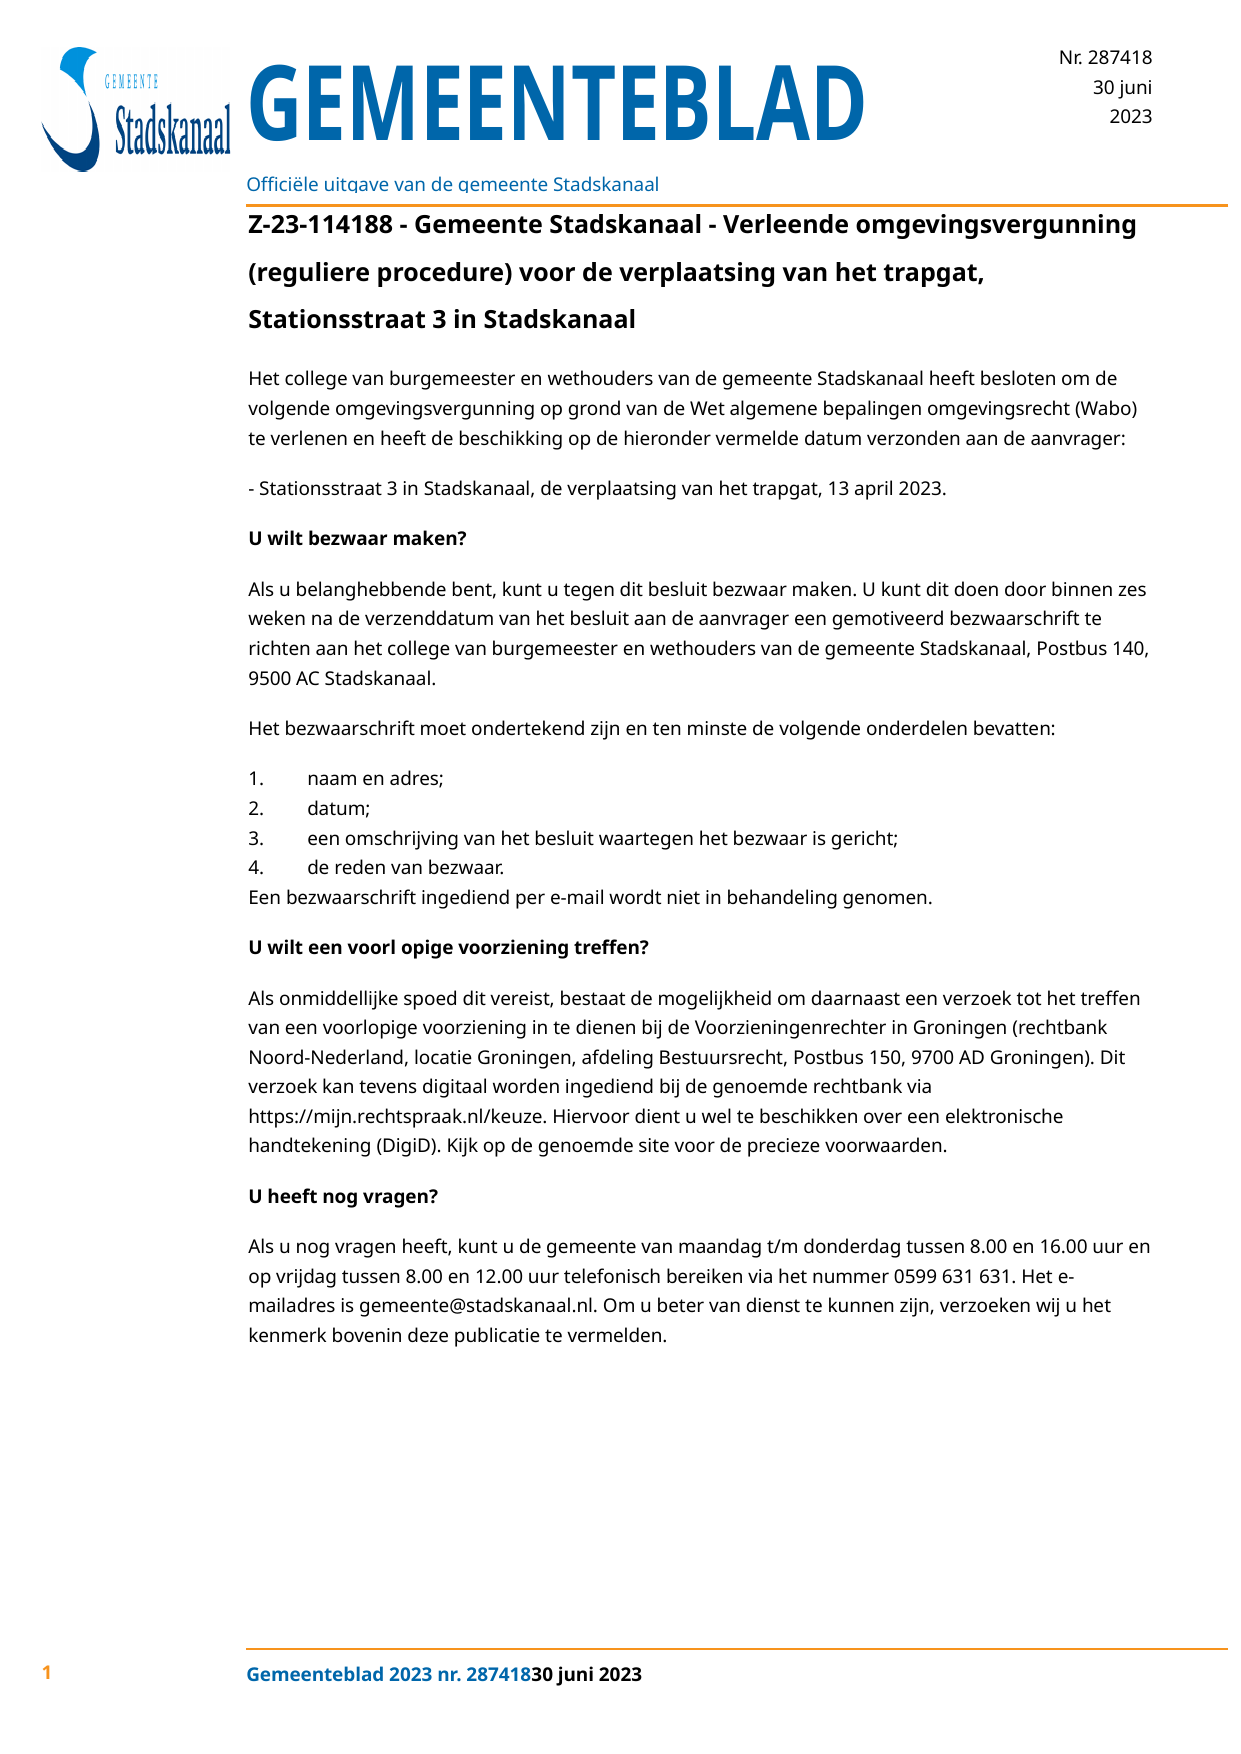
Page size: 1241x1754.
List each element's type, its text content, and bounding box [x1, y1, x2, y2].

list de reden van bezwaar. [248, 854, 1152, 880]
text U wilt bezwaar maken? [248, 526, 1152, 551]
text U wilt een voorl opige voorziening treffen? [248, 934, 1152, 960]
text U heeft nog vragen? [248, 1183, 1152, 1209]
text Het college van burgemeester en wethouders van de gemeente Stadskanaal heeft besloten om de volgende omgevingsvergunning op grond van de Wet algemene bepalingen omgevingsrecht (Wabo) te verlenen en heeft de beschikking op de hieronder vermelde datum verzonden aan de aanvrager: [248, 366, 1152, 450]
picture [41, 47, 231, 172]
text Het bezwaarschrift moet ondertekend zijn en ten minste de volgende onderdelen bevatten: [248, 715, 1152, 741]
text Als u nog vragen heeft, kunt u de gemeente van maandag t/m donderdag tussen 8.00 en 16.00 uur en op vrijdag tussen 8.00 en 12.00 uur telefonisch bereiken via het nummer 0599 631 631. Het e-mailadres is gemeente@stadskanaal.nl. Om u beter van dienst te kunnen zijn, verzoeken wij u het kenmerk bovenin deze publicatie te vermelden. [248, 1233, 1152, 1348]
text - Stationsstraat 3 in Stadskanaal, de verplaatsing van het trapgat, 13 april 2023. [248, 475, 1152, 501]
list een omschrijving van het besluit waartegen het bezwaar is gericht; [248, 825, 1152, 850]
text Een bezwaarschrift ingediend per e-mail wordt niet in behandeling genomen. [248, 884, 1152, 909]
text Z-23-114188 - Gemeente Stadskanaal - Verleende omgevingsvergunning (reguliere procedure) voor de verplaatsing van het trapgat, Stationsstraat 3 in Stadskanaal [248, 207, 1152, 336]
text Als onmiddellijke spoed dit vereist, bestaat de mogelijkheid om daarnaast een verzoek tot het treffen van een voorlopige voorziening in te dienen bij de Voorzieningenrechter in Groningen (rechtbank Noord-Nederland, locatie Groningen, afdeling Bestuursrecht, Postbus 150, 9700 AD Groningen). Dit verzoek kan tevens digitaal worden ingediend bij de genoemde rechtbank via https://mijn.rechtspraak.nl/keuze. Hiervoor dient u wel te beschikken over een elektronische handtekening (DigiD). Kijk op de genoemde site voor de precieze voorwaarden. [248, 985, 1152, 1158]
text Als u belanghebbende bent, kunt u tegen dit besluit bezwaar maken. U kunt dit doen door binnen zes weken na de verzenddatum van het besluit aan de aanvrager een gemotiveerd bezwaarschrift te richten aan het college van burgemeester en wethouders van de gemeente Stadskanaal, Postbus 140, 9500 AC Stadskanaal. [248, 576, 1152, 690]
list datum; [248, 795, 1152, 821]
list naam en adres; [248, 766, 1152, 791]
